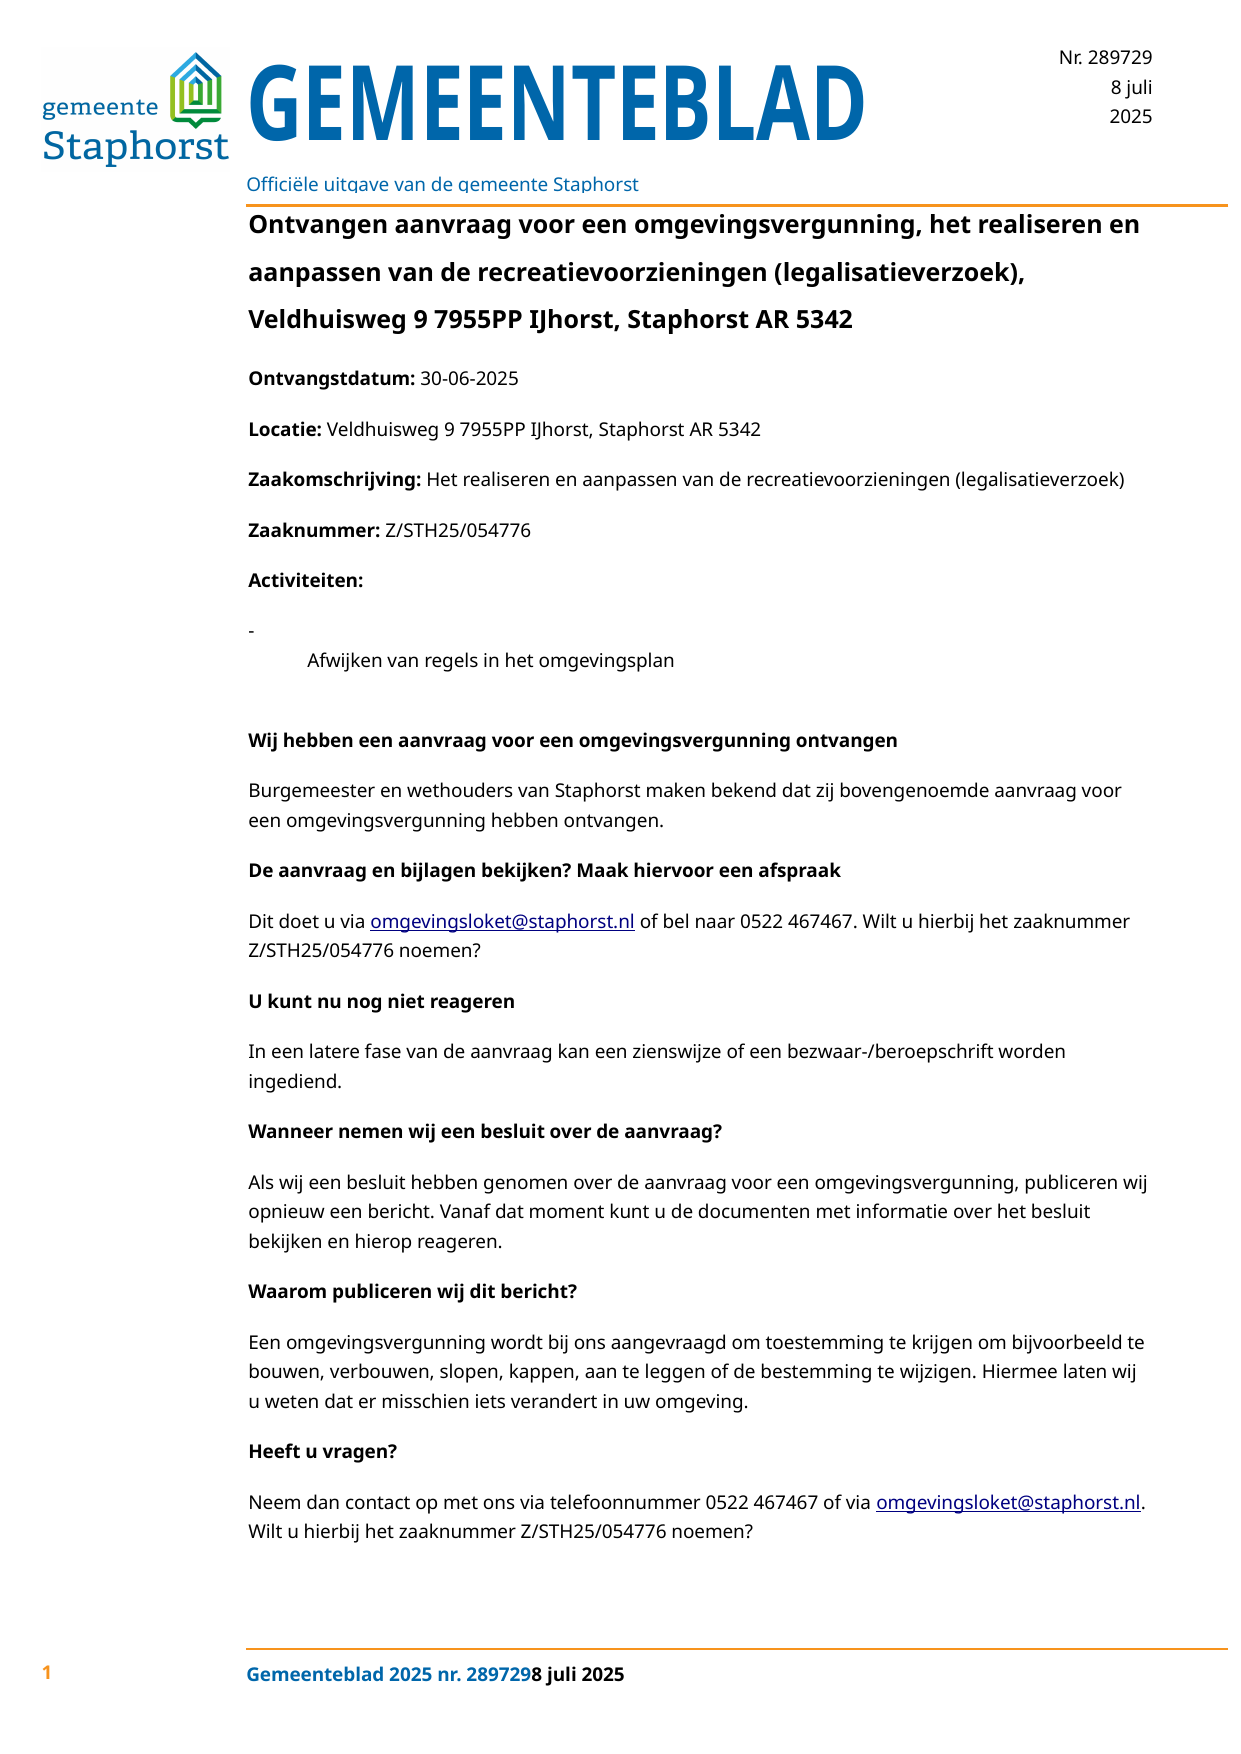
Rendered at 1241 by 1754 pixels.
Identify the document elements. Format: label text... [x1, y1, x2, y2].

text Dit doet u via omgevingsloket@staphorst.nl of bel naar 0522 467467. Wilt u hierbij het zaaknummer Z/STH25/054776 noemen? [248, 908, 1152, 963]
text Wanneer nemen wij een besluit over de aanvraag? [248, 1118, 1152, 1144]
text Neem dan contact op met ons via telefoonnummer 0522 467467 of via omgevingsloket@staphorst.nl. Wilt u hierbij het zaaknummer Z/STH25/054776 noemen? [248, 1489, 1152, 1544]
text Activiteiten: [248, 567, 1152, 593]
list Afwijken van regels in het omgevingsplan [248, 647, 1152, 673]
text Burgemeester en wethouders van Staphorst maken bekend dat zij bovengenoemde aanvraag voor een omgevingsvergunning hebben ontvangen. [248, 778, 1152, 833]
text Ontvangen aanvraag voor een omgevingsvergunning, het realiseren en aanpassen van de recreatievoorzieningen (legalisatieverzoek), Veldhuisweg 9 7955PP IJhorst, Staphorst AR 5342 [248, 207, 1152, 336]
text U kunt nu nog niet reageren [248, 988, 1152, 1014]
text Waarom publiceren wij dit bericht? [248, 1278, 1152, 1304]
text Ontvangstdatum: 30-06-2025 [248, 366, 1152, 391]
text Als wij een besluit hebben genomen over de aanvraag voor een omgevingsvergunning, publiceren wij opnieuw een bericht. Vanaf dat moment kunt u de documenten met informatie over het besluit bekijken en hierop reageren. [248, 1169, 1152, 1254]
text Een omgevingsvergunning wordt bij ons aangevraagd om toestemming te krijgen om bijvoorbeeld te bouwen, verbouwen, slopen, kappen, aan te leggen of de bestemming te wijzigen. Hiermee laten wij u weten dat er misschien iets verandert in uw omgeving. [248, 1329, 1152, 1414]
text Zaakomschrijving: Het realiseren en aanpassen van de recreatievoorzieningen (legalisatieverzoek) [248, 466, 1152, 492]
text Heeft u vragen? [248, 1438, 1152, 1464]
text In een latere fase van de aanvraag kan een zienswijze of een bezwaar-/beroepschrift worden ingediend. [248, 1038, 1152, 1094]
text Locatie: Veldhuisweg 9 7955PP IJhorst, Staphorst AR 5342 [248, 416, 1152, 442]
text Wij hebben een aanvraag voor een omgevingsvergunning ontvangen [248, 727, 1152, 753]
picture [41, 47, 231, 172]
text Zaaknummer: Z/STH25/054776 [248, 517, 1152, 542]
text De aanvraag en bijlagen bekijken? Maak hiervoor een afspraak [248, 858, 1152, 883]
